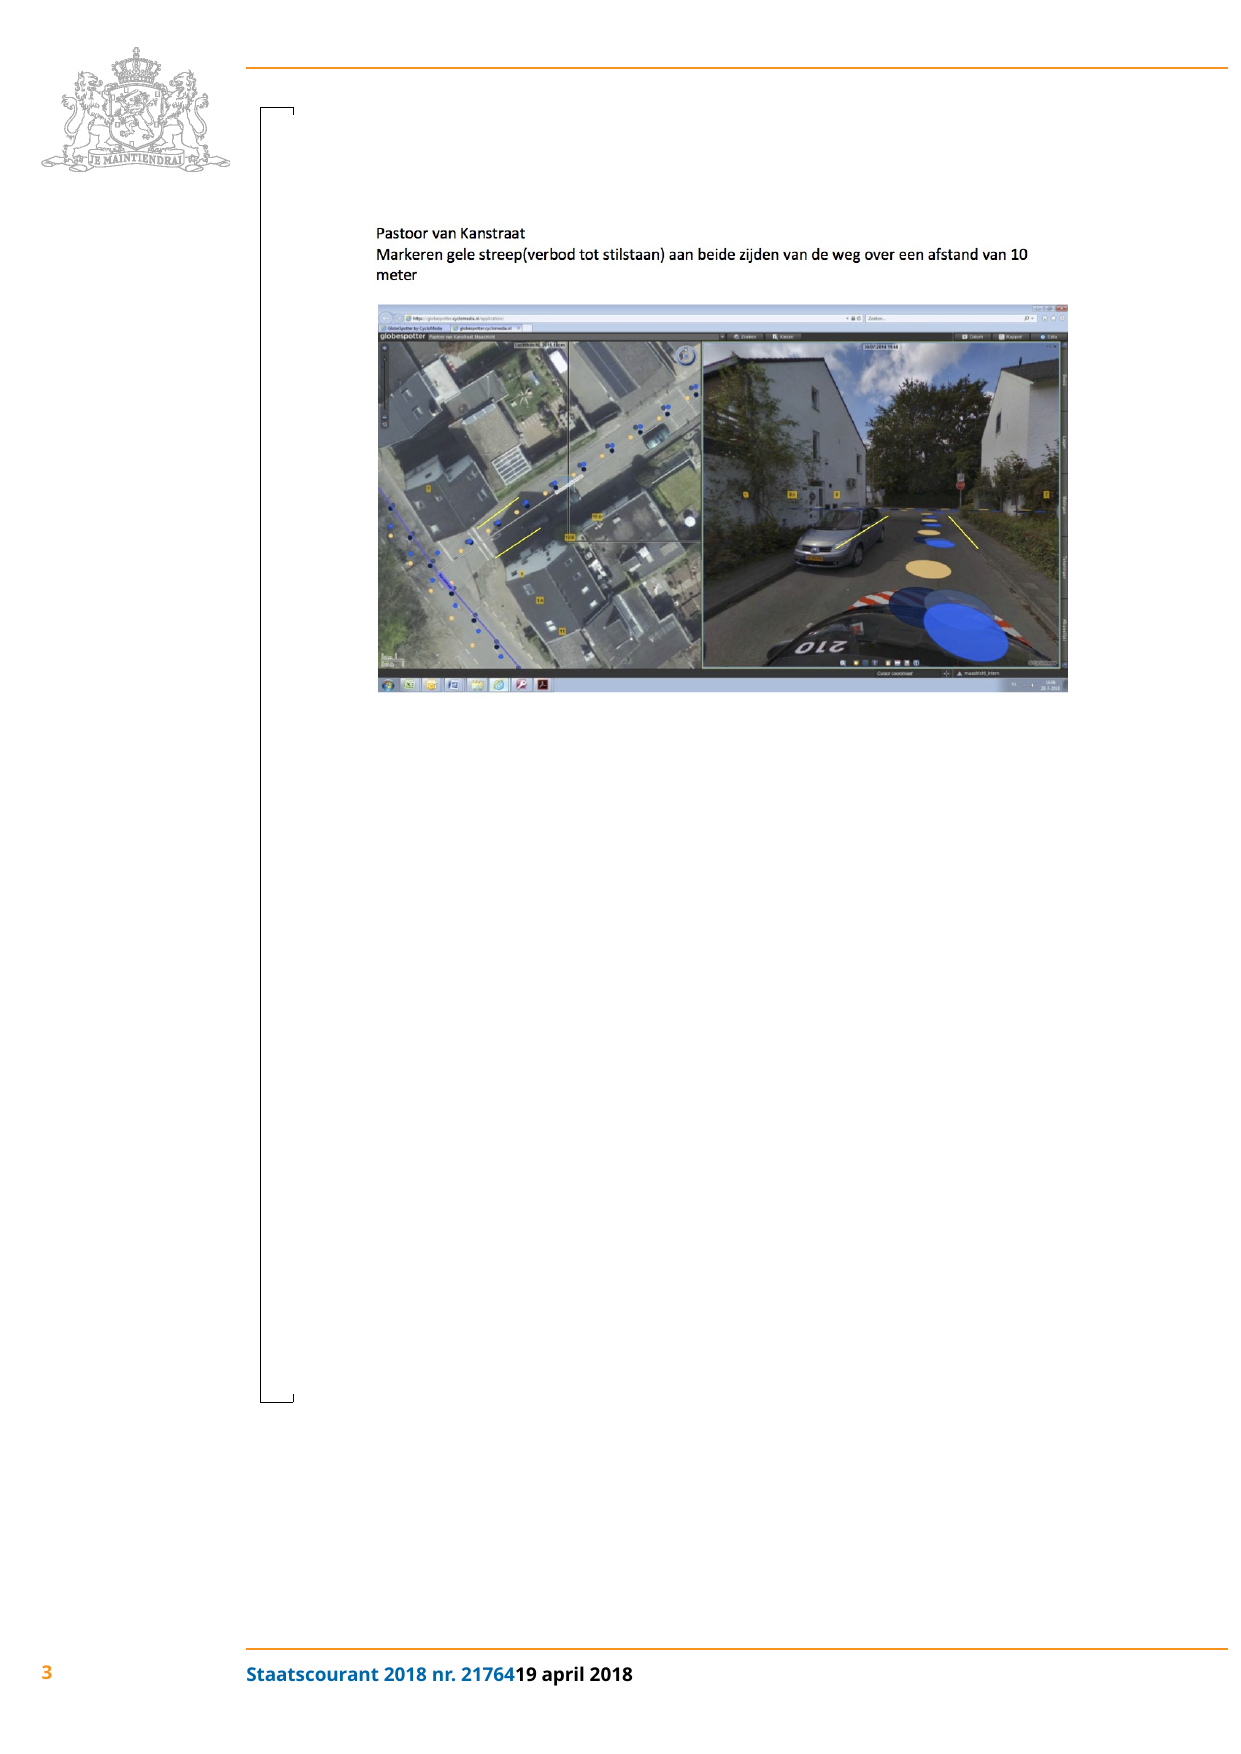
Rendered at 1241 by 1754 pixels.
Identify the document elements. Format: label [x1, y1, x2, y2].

picture [268, 115, 1173, 1394]
picture [41, 47, 231, 172]
